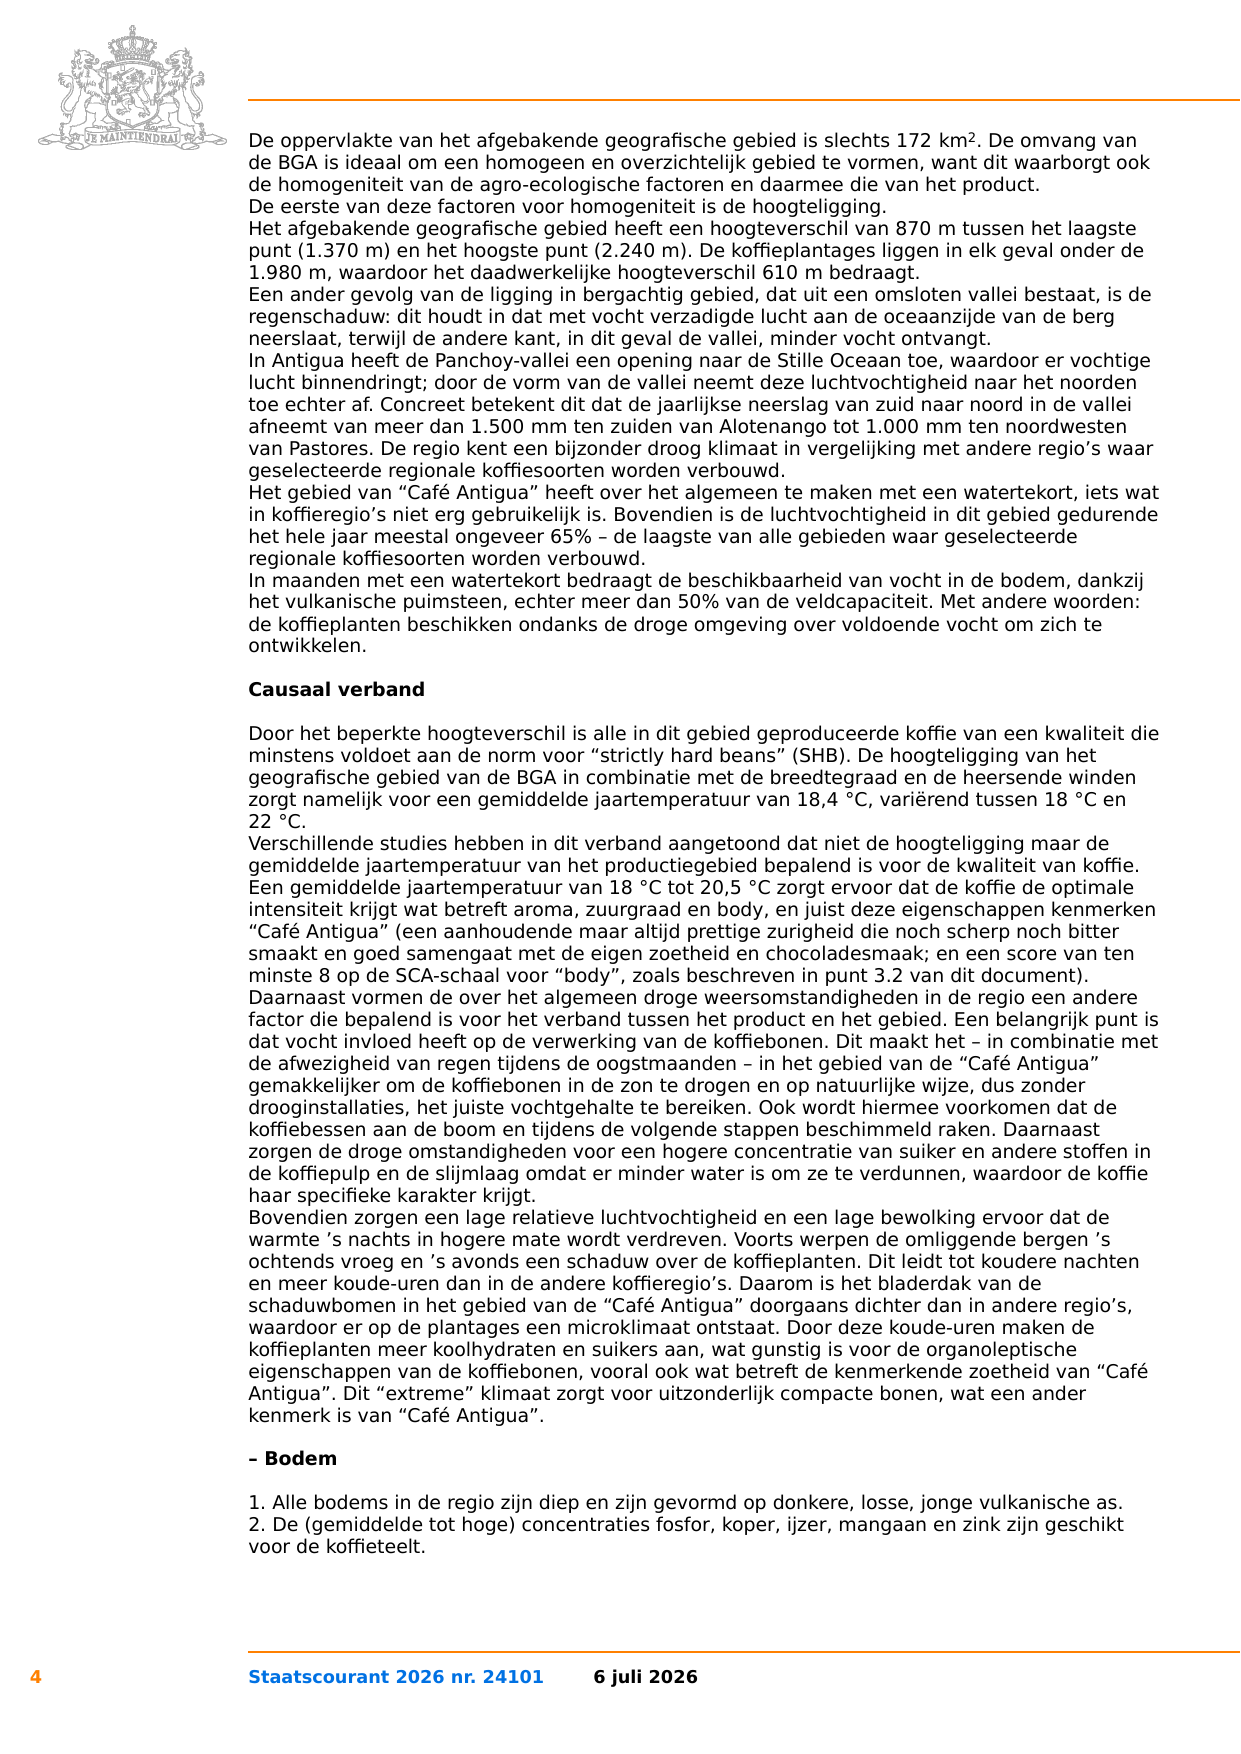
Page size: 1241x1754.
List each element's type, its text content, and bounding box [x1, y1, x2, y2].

text Het gebied van “Café Antigua” heeft over het algemeen te maken met een watertekort, iets wat in koffieregio’s niet erg gebruikelijk is. Bovendien is de luchtvochtigheid in dit gebied gedurende het hele jaar meestal ongeveer 65% – de laagste van alle gebieden waar geselecteerde regionale koffiesoorten worden verbouwd. [248, 482, 1163, 569]
text Door het beperkte hoogteverschil is alle in dit gebied geproduceerde koffie van een kwaliteit die minstens voldoet aan de norm voor “strictly hard beans” (SHB). De hoogteligging van het geografische gebied van de BGA in combinatie met de breedtegraad en de heersende winden zorgt namelijk voor een gemiddelde jaartemperatuur van 18,4 °C, variërend tussen 18 °C en 22 °C. [248, 723, 1163, 833]
text Bovendien zorgen een lage relatieve luchtvochtigheid en een lage bewolking ervoor dat de warmte ’s nachts in hogere mate wordt verdreven. Voorts werpen de omliggende bergen ’s ochtends vroeg en ’s avonds een schaduw over de koffieplanten. Dit leidt tot koudere nachten en meer koude-uren dan in de andere koffieregio’s. Daarom is het bladerdak van de schaduwbomen in het gebied van de “Café Antigua” doorgaans dichter dan in andere regio’s, waardoor er op de plantages een microklimaat ontstaat. Door deze koude-uren maken de koffieplanten meer koolhydraten en suikers aan, wat gunstig is voor de organoleptische eigenschappen van de koffiebonen, vooral ook wat betreft de kenmerkende zoetheid van “Café Antigua”. Dit “extreme” klimaat zorgt voor uitzonderlijk compacte bonen, wat een ander kenmerk is van “Café Antigua”. [248, 1207, 1163, 1426]
text Verschillende studies hebben in dit verband aangetoond dat niet de hoogteligging maar de gemiddelde jaartemperatuur van het productiegebied bepalend is voor de kwaliteit van koffie. Een gemiddelde jaartemperatuur van 18 °C tot 20,5 °C zorgt ervoor dat de koffie de optimale intensiteit krijgt wat betreft aroma, zuurgraad en body, en juist deze eigenschappen kenmerken “Café Antigua” (een aanhoudende maar altijd prettige zurigheid die noch scherp noch bitter smaakt en goed samengaat met de eigen zoetheid en chocoladesmaak; en een score van ten minste 8 op de SCA-schaal voor “body”, zoals beschreven in punt 3.2 van dit document). [248, 833, 1163, 987]
text Een ander gevolg van de ligging in bergachtig gebied, dat uit een omsloten vallei bestaat, is de regenschaduw: dit houdt in dat met vocht verzadigde lucht aan de oceaanzijde van de berg neerslaat, terwijl de andere kant, in dit geval de vallei, minder vocht ontvangt. [248, 284, 1163, 350]
text In Antigua heeft de Panchoy-vallei een opening naar de Stille Oceaan toe, waardoor er vochtige lucht binnendringt; door de vorm van de vallei neemt deze luchtvochtigheid naar het noorden toe echter af. Concreet betekent dit dat de jaarlijkse neerslag van zuid naar noord in de vallei afneemt van meer dan 1.500 mm ten zuiden van Alotenango tot 1.000 mm ten noordwesten van Pastores. De regio kent een bijzonder droog klimaat in vergelijking met andere regio’s waar geselecteerde regionale koffiesoorten worden verbouwd. [248, 350, 1163, 482]
text Het afgebakende geografische gebied heeft een hoogteverschil van 870 m tussen het laagste punt (1.370 m) en het hoogste punt (2.240 m). De koffieplantages liggen in elk geval onder de 1.980 m, waardoor het daadwerkelijke hoogteverschil 610 m bedraagt. [248, 218, 1163, 284]
text 2. De (gemiddelde tot hoge) concentraties fosfor, koper, ijzer, mangaan en zink zijn geschikt voor de koffieteelt. [248, 1514, 1163, 1558]
text De eerste van deze factoren voor homogeniteit is de hoogteligging. [248, 196, 1163, 218]
text Daarnaast vormen de over het algemeen droge weersomstandigheden in de regio een andere factor die bepalend is voor het verband tussen het product en het gebied. Een belangrijk punt is dat vocht invloed heeft op de verwerking van de koffiebonen. Dit maakt het – in combinatie met de afwezigheid van regen tijdens de oogstmaanden – in het gebied van de “Café Antigua” gemakkelijker om de koffiebonen in de zon te drogen en op natuurlijke wijze, dus zonder drooginstallaties, het juiste vochtgehalte te bereiken. Ook wordt hiermee voorkomen dat de koffiebessen aan de boom en tijdens de volgende stappen beschimmeld raken. Daarnaast zorgen de droge omstandigheden voor een hogere concentratie van suiker en andere stoffen in de koffiepulp en de slijmlaag omdat er minder water is om ze te verdunnen, waardoor de koffie haar specifieke karakter krijgt. [248, 987, 1163, 1207]
subtitle – Bodem [248, 1448, 1163, 1470]
subtitle Causaal verband [248, 679, 1163, 701]
text In maanden met een watertekort bedraagt de beschikbaarheid van vocht in de bodem, dankzij het vulkanische puimsteen, echter meer dan 50% van de veldcapaciteit. Met andere woorden: de koffieplanten beschikken ondanks de droge omgeving over voldoende vocht om zich te ontwikkelen. [248, 569, 1163, 657]
text 1. Alle bodems in de regio zijn diep en zijn gevormd op donkere, losse, jonge vulkanische as. [248, 1492, 1163, 1514]
text De oppervlakte van het afgebakende geografische gebied is slechts 172 km2. De omvang van de BGA is ideaal om een homogeen en overzichtelijk gebied te vormen, want dit waarborgt ook de homogeniteit van de agro-ecologische factoren en daarmee die van het product. [248, 130, 1163, 196]
picture [38, 25, 227, 150]
